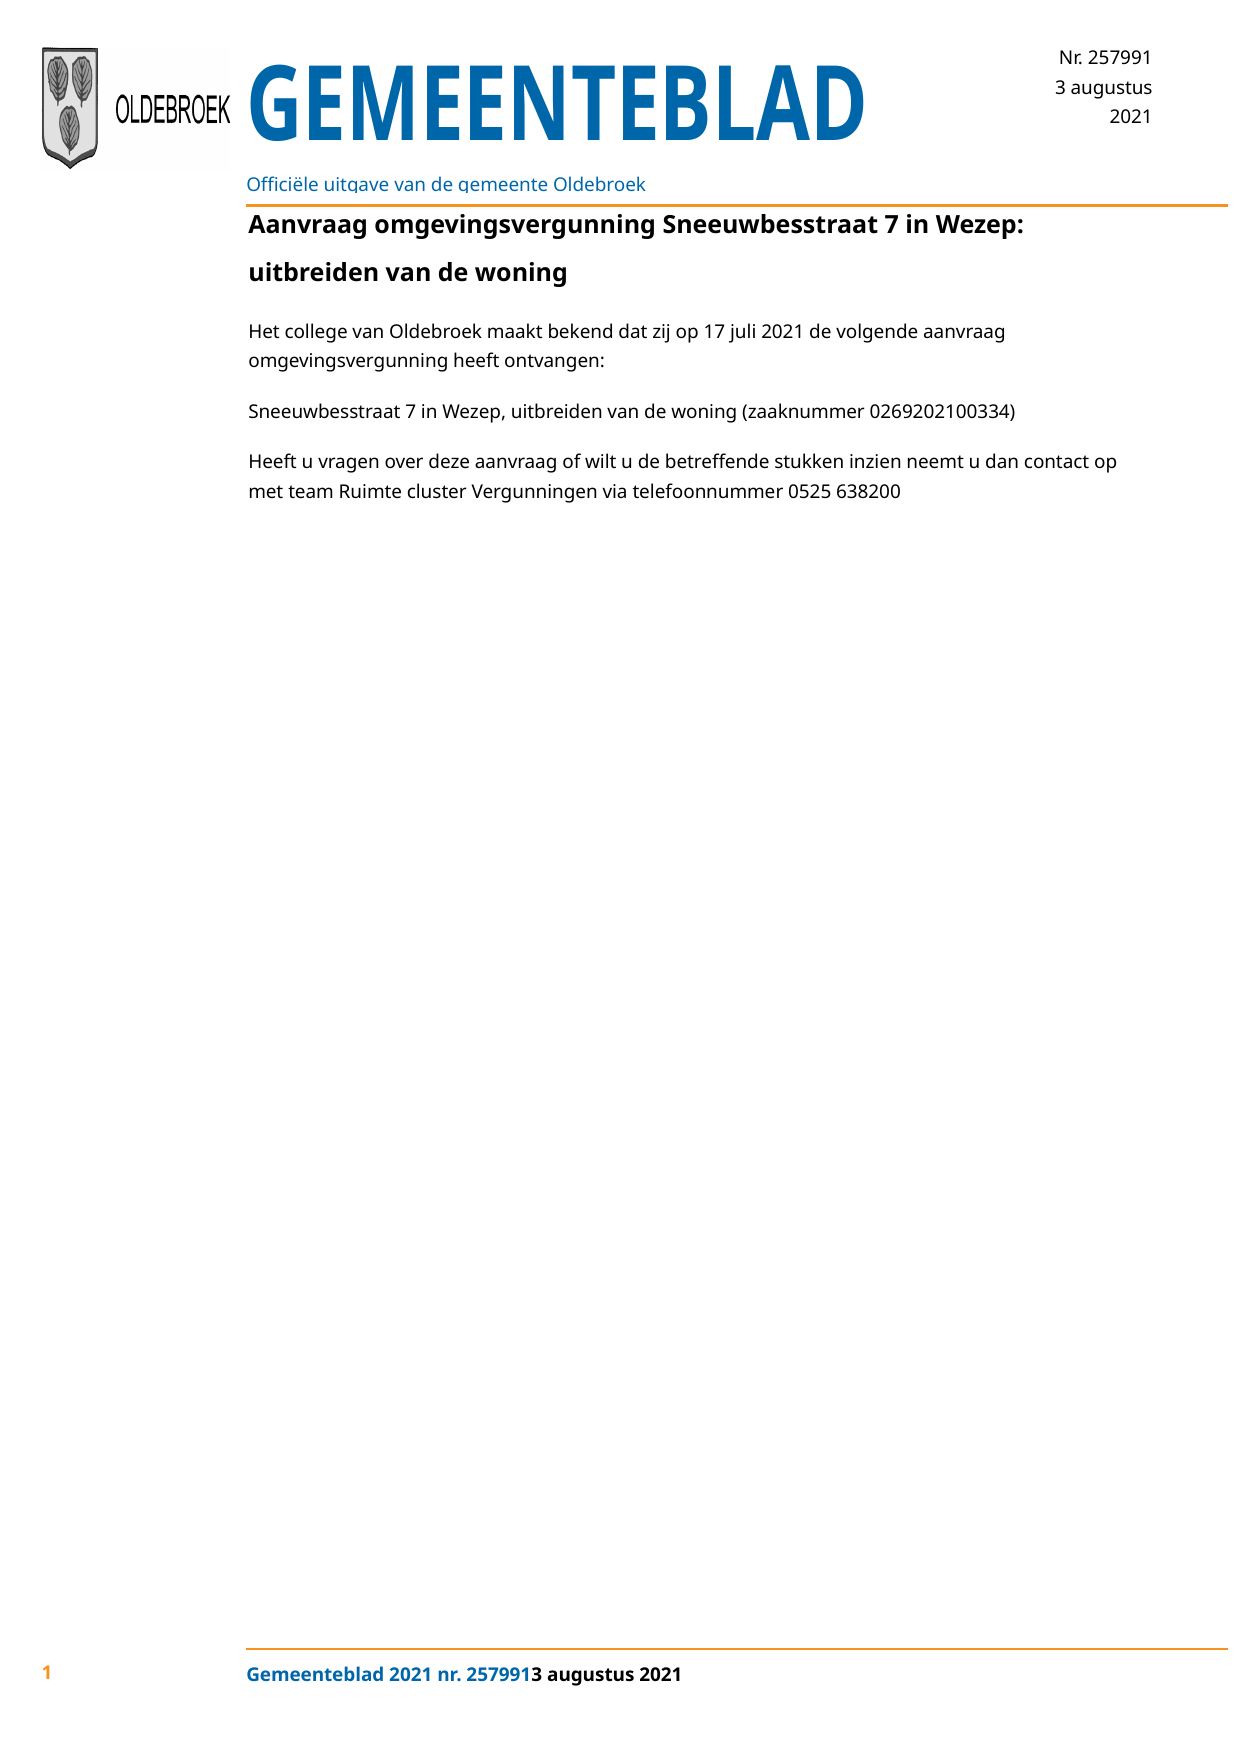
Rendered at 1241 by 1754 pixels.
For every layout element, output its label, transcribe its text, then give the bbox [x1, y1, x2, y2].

text Het college van Oldebroek maakt bekend dat zij op 17 juli 2021 de volgende aanvraag omgevingsvergunning heeft ontvangen: [248, 318, 1152, 373]
text Heeft u vragen over deze aanvraag of wilt u de betreffende stukken inzien neemt u dan contact op met team Ruimte cluster Vergunningen via telefoonnummer 0525 638200 [248, 448, 1152, 504]
text Aanvraag omgevingsvergunning Sneeuwbesstraat 7 in Wezep: uitbreiden van de woning [248, 207, 1152, 288]
text Sneeuwbesstraat 7 in Wezep, uitbreiden van de woning (zaaknummer 0269202100334) [248, 398, 1152, 424]
picture [41, 47, 231, 172]
